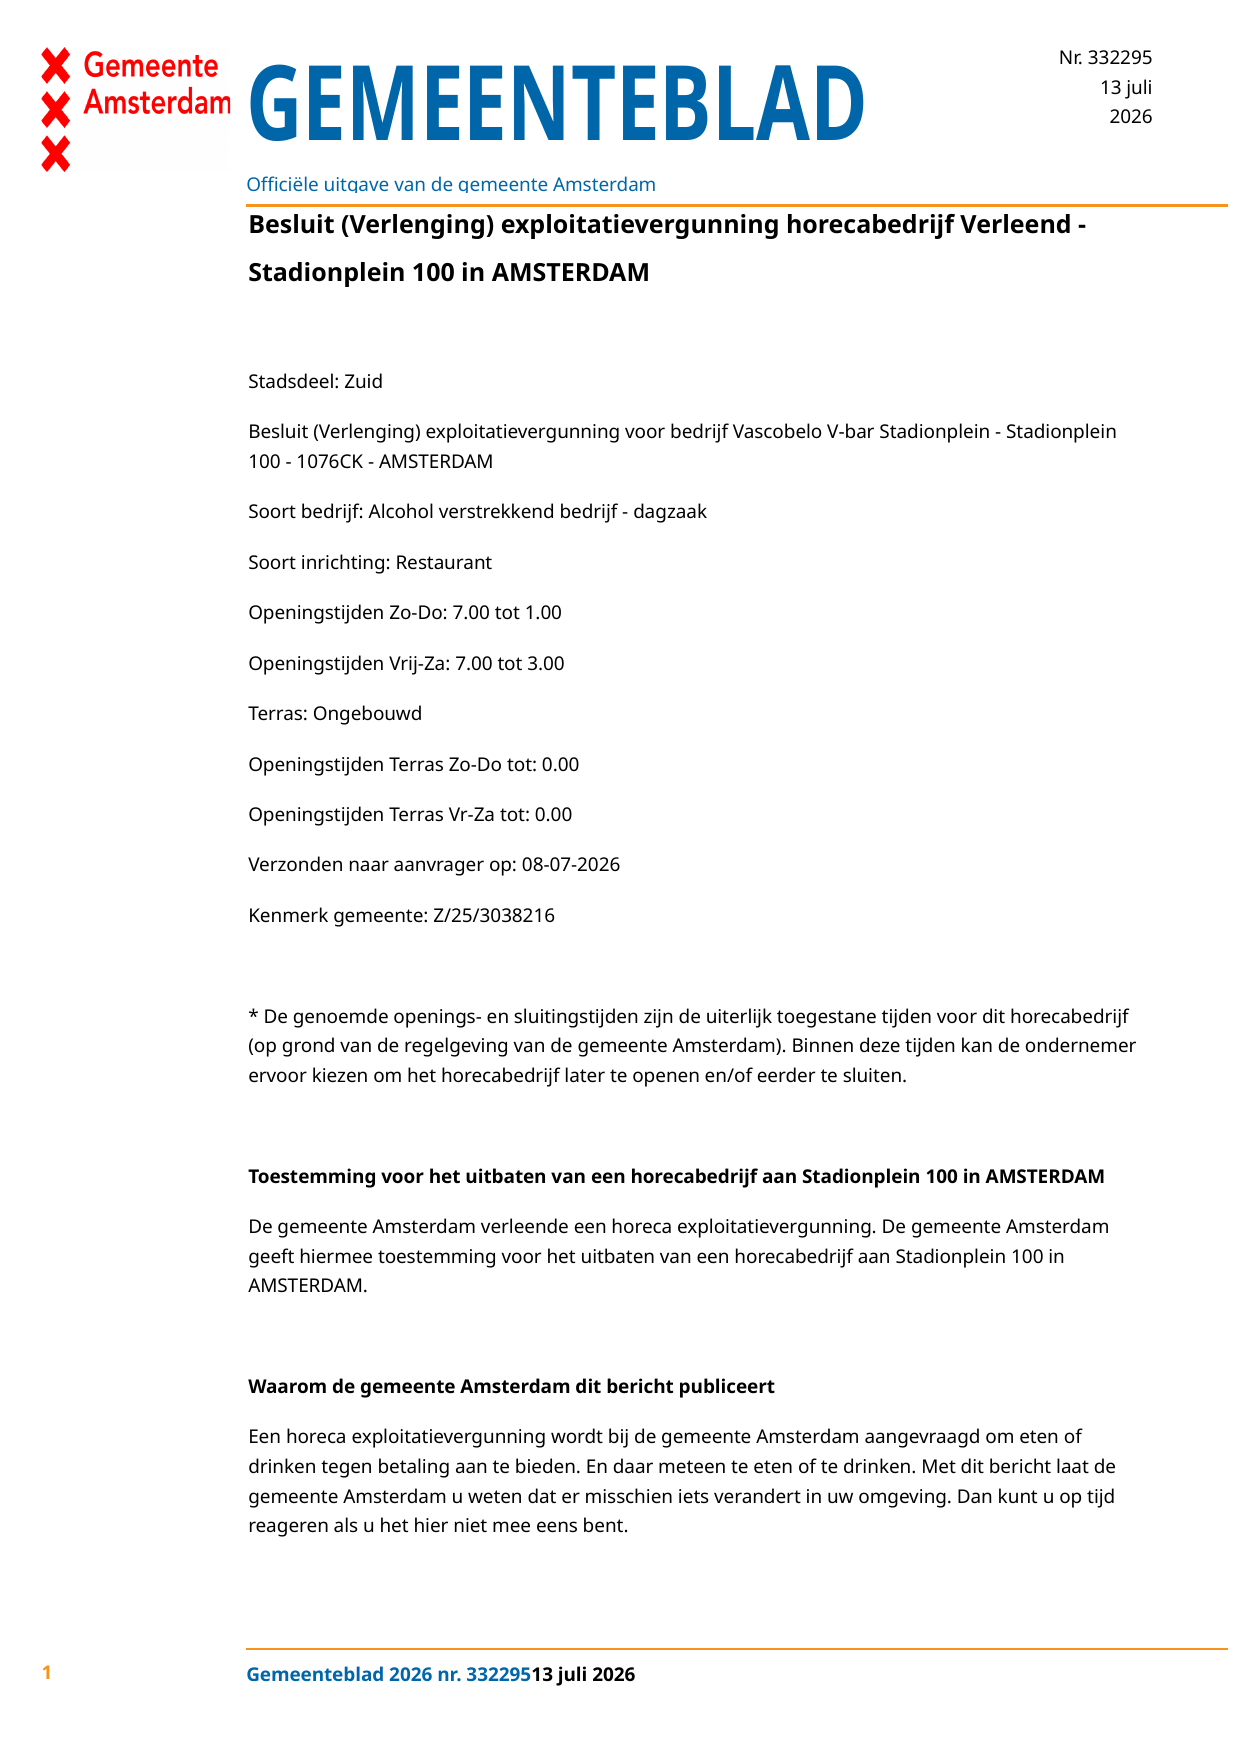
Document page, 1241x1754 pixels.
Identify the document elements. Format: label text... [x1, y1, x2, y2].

text Openingstijden Terras Zo-Do tot: 0.00 [248, 751, 1152, 777]
text Stadsdeel: Zuid [248, 368, 1152, 394]
text Besluit (Verlenging) exploitatievergunning voor bedrijf Vascobelo V-bar Stadionplein - Stadionplein 100 - 1076CK - AMSTERDAM [248, 419, 1152, 474]
text Terras: Ongebouwd [248, 700, 1152, 726]
text Openingstijden Terras Vr-Za tot: 0.00 [248, 801, 1152, 827]
text De gemeente Amsterdam verleende een horeca exploitatievergunning. De gemeente Amsterdam geeft hiermee toestemming voor het uitbaten van een horecabedrijf aan Stadionplein 100 in AMSTERDAM. [248, 1213, 1152, 1298]
text Waarom de gemeente Amsterdam dit bericht publiceert [248, 1373, 1152, 1399]
text Verzonden naar aanvrager op: 08-07-2026 [248, 852, 1152, 877]
text * De genoemde openings- en sluitingstijden zijn de uiterlijk toegestane tijden voor dit horecabedrijf (op grond van de regelgeving van de gemeente Amsterdam). Binnen deze tijden kan de ondernemer ervoor kiezen om het horecabedrijf later te openen en/of eerder te sluiten. [248, 1003, 1152, 1088]
text Toestemming voor het uitbaten van een horecabedrijf aan Stadionplein 100 in AMSTERDAM [248, 1163, 1152, 1189]
text Besluit (Verlenging) exploitatievergunning horecabedrijf Verleend - Stadionplein 100 in AMSTERDAM [248, 207, 1152, 288]
text Soort bedrijf: Alcohol verstrekkend bedrijf - dagzaak [248, 499, 1152, 524]
text Openingstijden Vrij-Za: 7.00 tot 3.00 [248, 650, 1152, 676]
text Openingstijden Zo-Do: 7.00 tot 1.00 [248, 599, 1152, 625]
picture [41, 47, 231, 172]
text Kenmerk gemeente: Z/25/3038216 [248, 902, 1152, 928]
text Soort inrichting: Restaurant [248, 549, 1152, 575]
text Een horeca exploitatievergunning wordt bij de gemeente Amsterdam aangevraagd om eten of drinken tegen betaling aan te bieden. En daar meteen te eten of te drinken. Met dit bericht laat de gemeente Amsterdam u weten dat er misschien iets verandert in uw omgeving. Dan kunt u op tijd reageren als u het hier niet mee eens bent. [248, 1424, 1152, 1538]
